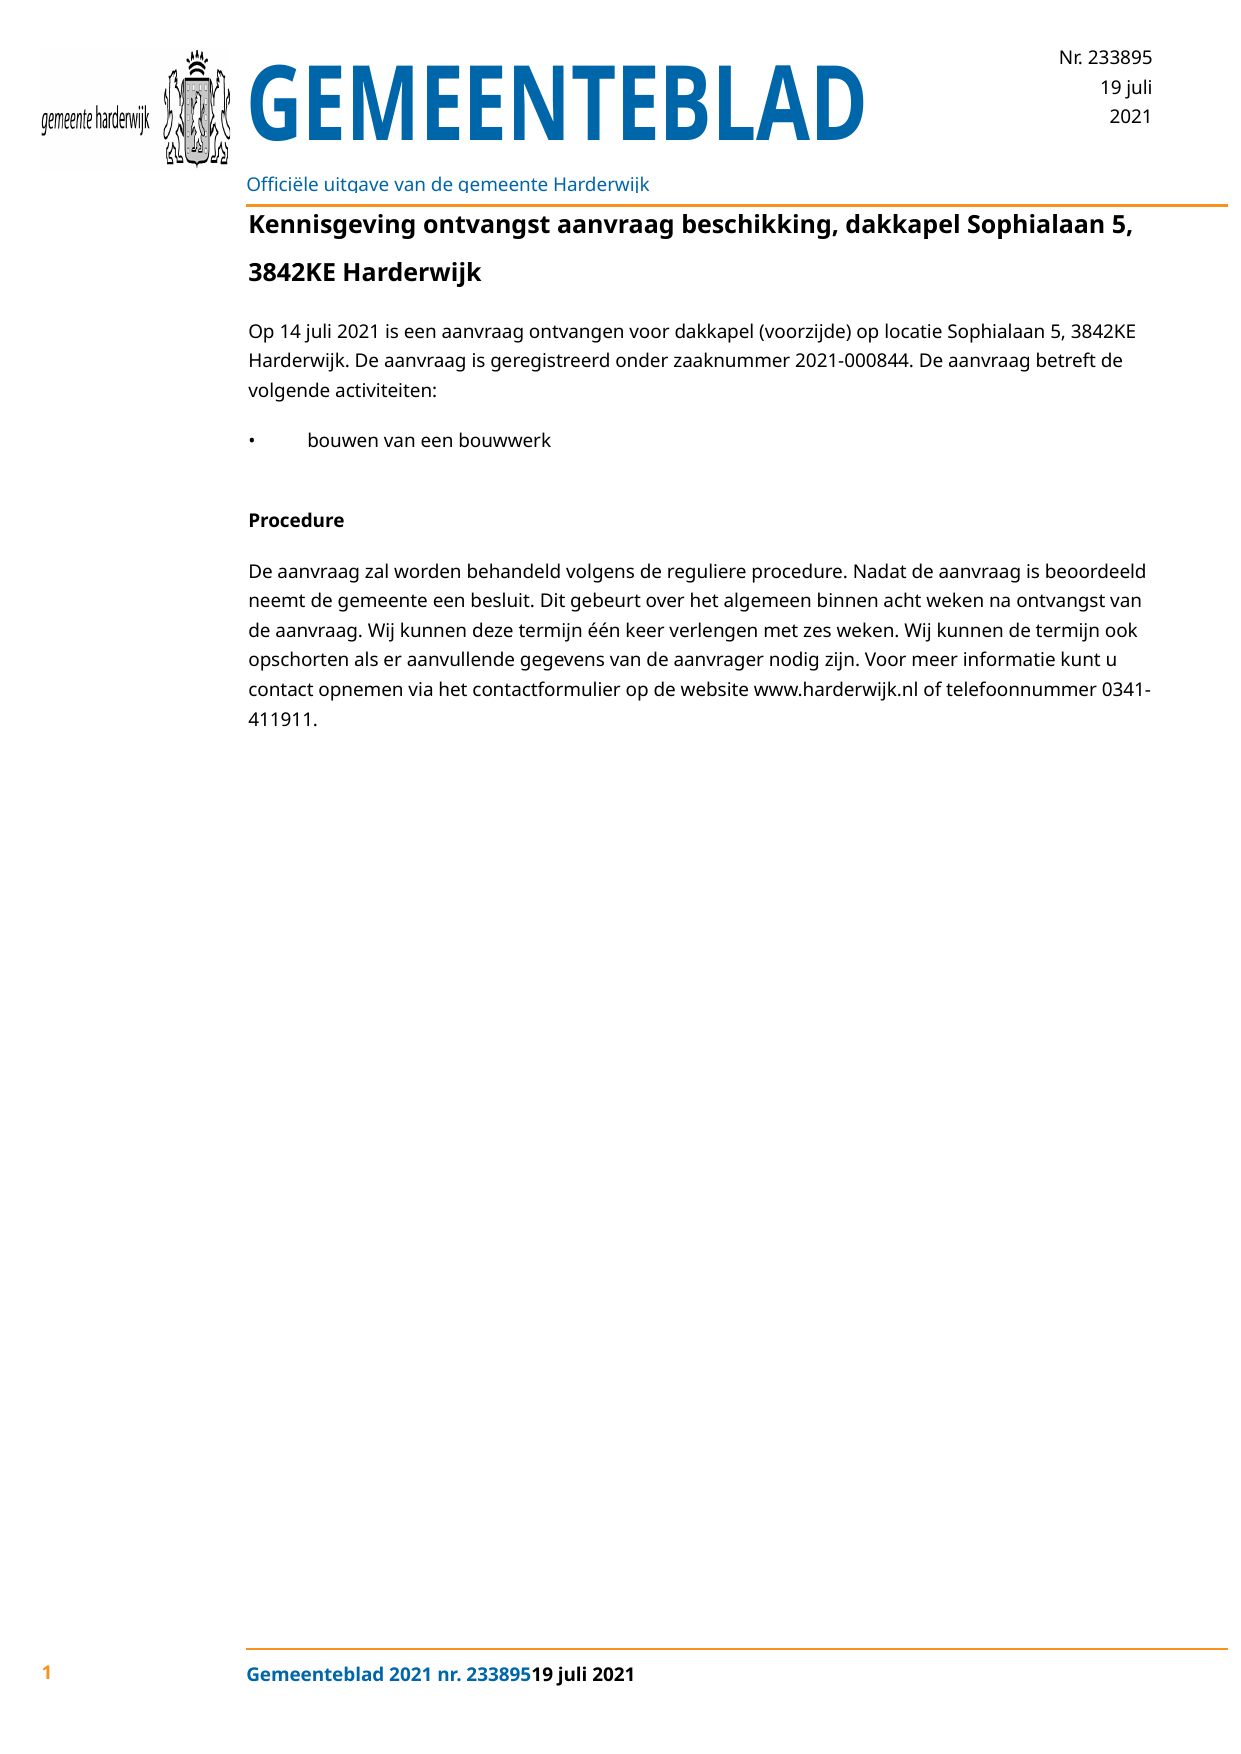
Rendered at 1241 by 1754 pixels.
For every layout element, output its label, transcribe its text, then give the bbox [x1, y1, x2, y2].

list bouwen van een bouwwerk [248, 427, 1152, 453]
text De aanvraag zal worden behandeld volgens de reguliere procedure. Nadat de aanvraag is beoordeeld neemt de gemeente een besluit. Dit gebeurt over het algemeen binnen acht weken na ontvangst van de aanvraag. Wij kunnen deze termijn één keer verlengen met zes weken. Wij kunnen de termijn ook opschorten als er aanvullende gegevens van de aanvrager nodig zijn. Voor meer informatie kunt u contact opnemen via het contactformulier op de website www.harderwijk.nl of telefoonnummer 0341-411911. [248, 558, 1152, 732]
picture [41, 47, 231, 172]
text Kennisgeving ontvangst aanvraag beschikking, dakkapel Sophialaan 5, 3842KE Harderwijk [248, 207, 1152, 288]
text Op 14 juli 2021 is een aanvraag ontvangen voor dakkapel (voorzijde) op locatie Sophialaan 5, 3842KE Harderwijk. De aanvraag is geregistreerd onder zaaknummer 2021-000844. De aanvraag betreft de volgende activiteiten: [248, 318, 1152, 403]
text Procedure [248, 507, 1152, 533]
